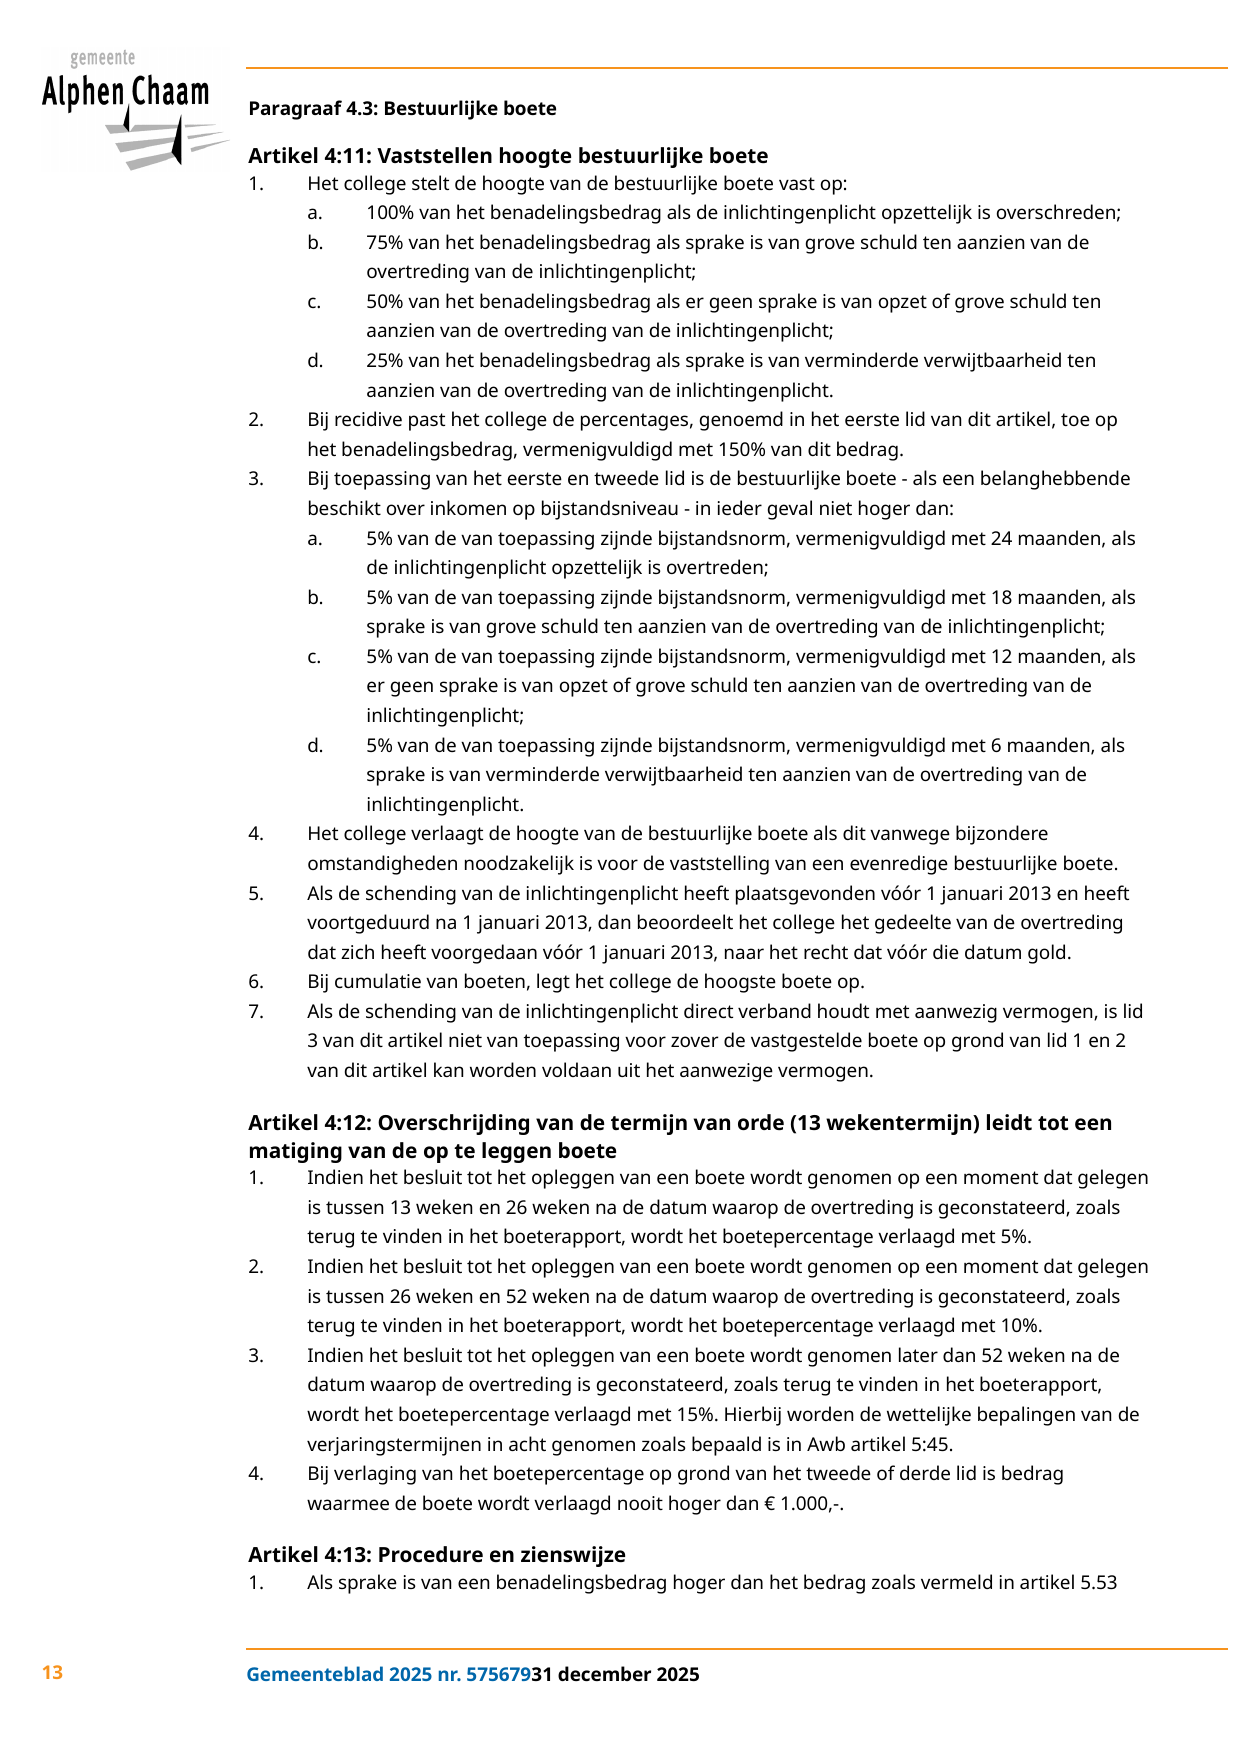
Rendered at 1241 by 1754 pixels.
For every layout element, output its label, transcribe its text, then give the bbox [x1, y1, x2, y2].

list Indien het besluit tot het opleggen van een boete wordt genomen op een moment dat gelegen is tussen 13 weken en 26 weken na de datum waarop de overtreding is geconstateerd, zoals terug te vinden in het boeterapport, wordt het boetepercentage verlaagd met 5%. [248, 1164, 1152, 1249]
list Als de schending van de inlichtingenplicht direct verband houdt met aanwezig vermogen, is lid 3 van dit artikel niet van toepassing voor zover de vastgestelde boete op grond van lid 1 en 2 van dit artikel kan worden voldaan uit het aanwezige vermogen. [248, 998, 1152, 1083]
list Als sprake is van een benadelingsbedrag hoger dan het bedrag zoals vermeld in artikel 5.53 [248, 1569, 1152, 1594]
list 5% van de van toepassing zijnde bijstandsnorm, vermenigvuldigd met 18 maanden, als sprake is van grove schuld ten aanzien van de overtreding van de inlichtingenplicht; [307, 584, 1152, 639]
list Indien het besluit tot het opleggen van een boete wordt genomen later dan 52 weken na de datum waarop de overtreding is geconstateerd, zoals terug te vinden in het boeterapport, wordt het boetepercentage verlaagd met 15%. Hierbij worden de wettelijke bepalingen van de verjaringstermijnen in acht genomen zoals bepaald is in Awb artikel 5:45. [248, 1342, 1152, 1457]
list Bij verlaging van het boetepercentage op grond van het tweede of derde lid is bedrag waarmee de boete wordt verlaagd nooit hoger dan € 1.000,-. [248, 1460, 1152, 1516]
list 25% van het benadelingsbedrag als sprake is van verminderde verwijtbaarheid ten aanzien van de overtreding van de inlichtingenplicht. [307, 347, 1152, 403]
list Als de schending van de inlichtingenplicht heeft plaatsgevonden vóór 1 januari 2013 en heeft voortgeduurd na 1 januari 2013, dan beoordeelt het college het gedeelte van de overtreding dat zich heeft voorgedaan vóór 1 januari 2013, naar het recht dat vóór die datum gold. [248, 880, 1152, 965]
list 5% van de van toepassing zijnde bijstandsnorm, vermenigvuldigd met 24 maanden, als de inlichtingenplicht opzettelijk is overtreden; [307, 525, 1152, 580]
text Paragraaf 4.3: Bestuurlijke boete [248, 95, 1152, 121]
text Artikel 4:12: Overschrijding van de termijn van orde (13 wekentermijn) leidt tot een matiging van de op te leggen boete [248, 1108, 1152, 1164]
text Artikel 4:13: Procedure en zienswijze [248, 1540, 1152, 1569]
list 5% van de van toepassing zijnde bijstandsnorm, vermenigvuldigd met 6 maanden, als sprake is van verminderde verwijtbaarheid ten aanzien van de overtreding van de inlichtingenplicht. [307, 732, 1152, 817]
text Artikel 4:11: Vaststellen hoogte bestuurlijke boete [248, 141, 1152, 170]
list Bij recidive past het college de percentages, genoemd in het eerste lid van dit artikel, toe op het benadelingsbedrag, vermenigvuldigd met 150% van dit bedrag. [248, 406, 1152, 462]
list 5% van de van toepassing zijnde bijstandsnorm, vermenigvuldigd met 12 maanden, als er geen sprake is van opzet of grove schuld ten aanzien van de overtreding van de inlichtingenplicht; [307, 643, 1152, 728]
list Bij toepassing van het eerste en tweede lid is de bestuurlijke boete - als een belanghebbende beschikt over inkomen op bijstandsniveau - in ieder geval niet hoger dan: [248, 466, 1152, 521]
list Indien het besluit tot het opleggen van een boete wordt genomen op een moment dat gelegen is tussen 26 weken en 52 weken na de datum waarop de overtreding is geconstateerd, zoals terug te vinden in het boeterapport, wordt het boetepercentage verlaagd met 10%. [248, 1253, 1152, 1338]
list 100% van het benadelingsbedrag als de inlichtingenplicht opzettelijk is overschreden; [307, 199, 1152, 225]
list Bij cumulatie van boeten, legt het college de hoogste boete op. [248, 968, 1152, 994]
list 75% van het benadelingsbedrag als sprake is van grove schuld ten aanzien van de overtreding van de inlichtingenplicht; [307, 229, 1152, 284]
picture [41, 47, 231, 172]
list Het college stelt de hoogte van de bestuurlijke boete vast op: [248, 170, 1152, 196]
list Het college verlaagt de hoogte van de bestuurlijke boete als dit vanwege bijzondere omstandigheden noodzakelijk is voor de vaststelling van een evenredige bestuurlijke boete. [248, 821, 1152, 876]
list 50% van het benadelingsbedrag als er geen sprake is van opzet of grove schuld ten aanzien van de overtreding van de inlichtingenplicht; [307, 288, 1152, 343]
